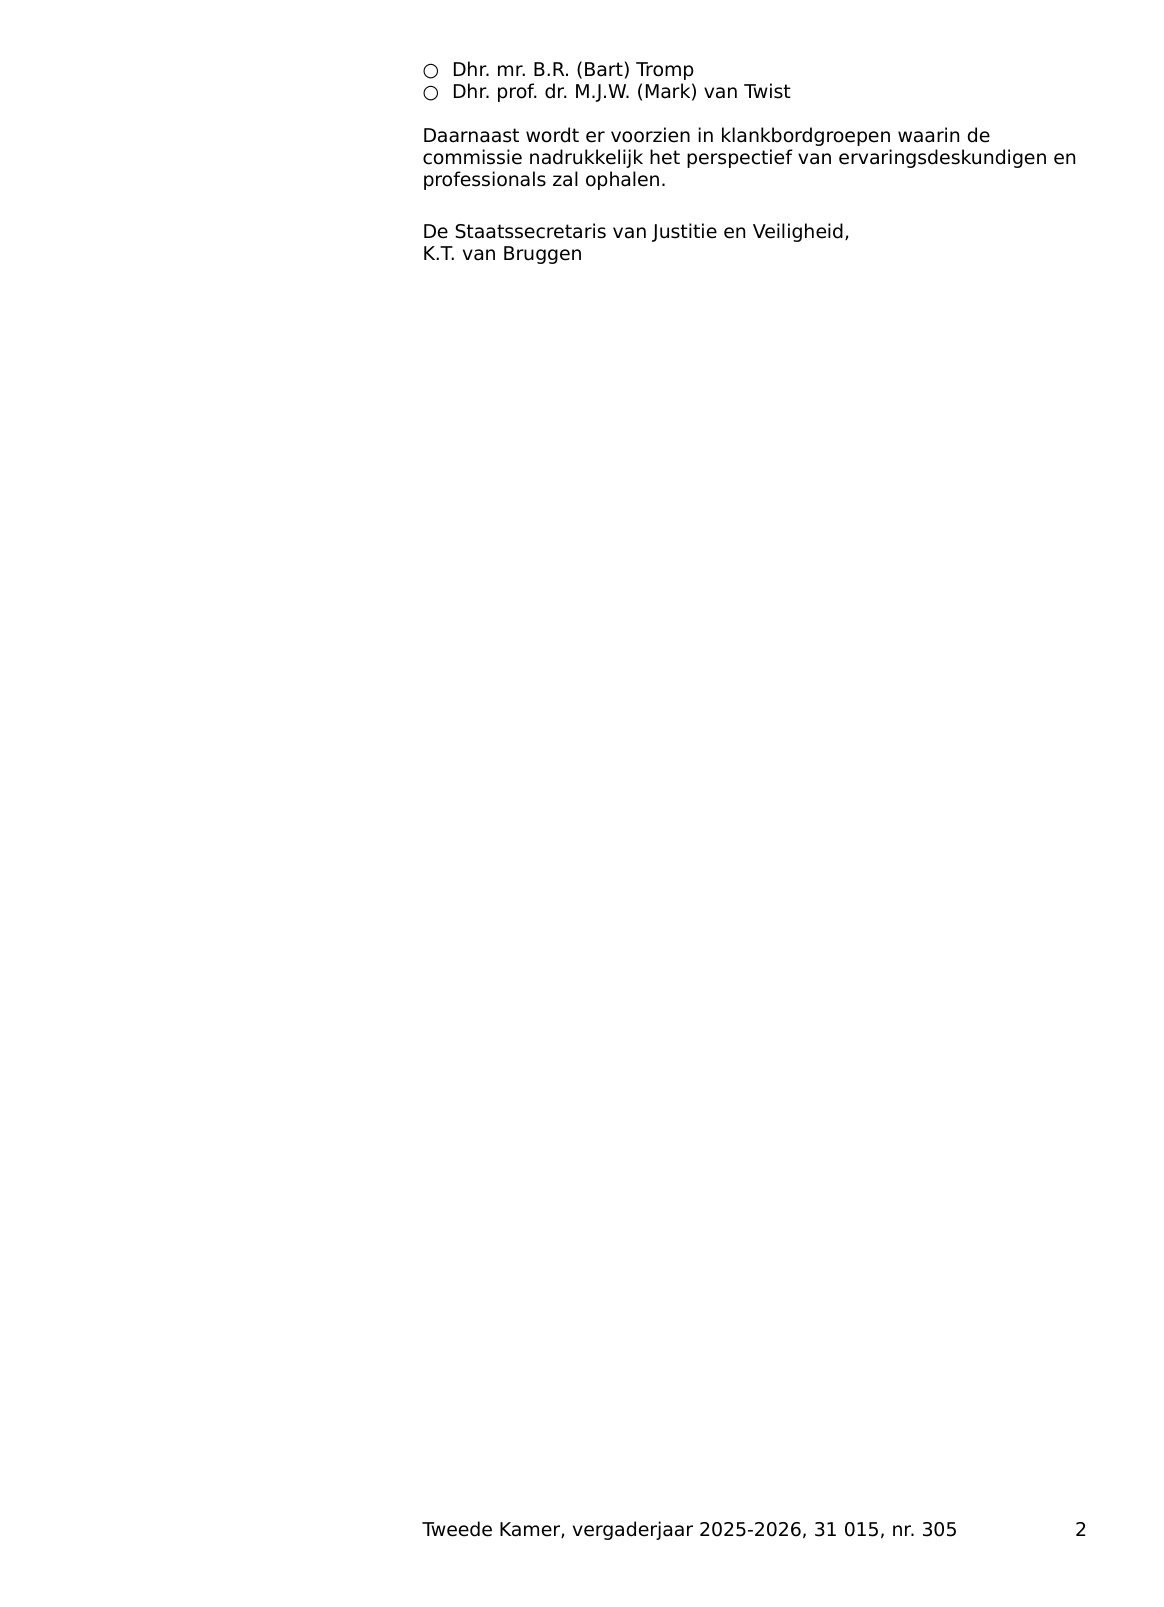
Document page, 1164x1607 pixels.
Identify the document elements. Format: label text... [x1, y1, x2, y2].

text ○ Dhr. prof. dr. M.J.W. (Mark) van Twist [422, 81, 1087, 103]
text Daarnaast wordt er voorzien in klankbordgroepen waarin de commissie nadrukkelijk het perspectief van ervaringsdeskundigen en professionals zal ophalen. [422, 125, 1087, 191]
text De Staatssecretaris van Justitie en Veiligheid, K.T. van Bruggen [422, 221, 1087, 265]
text ○ Dhr. mr. B.R. (Bart) Tromp [422, 59, 1087, 81]
